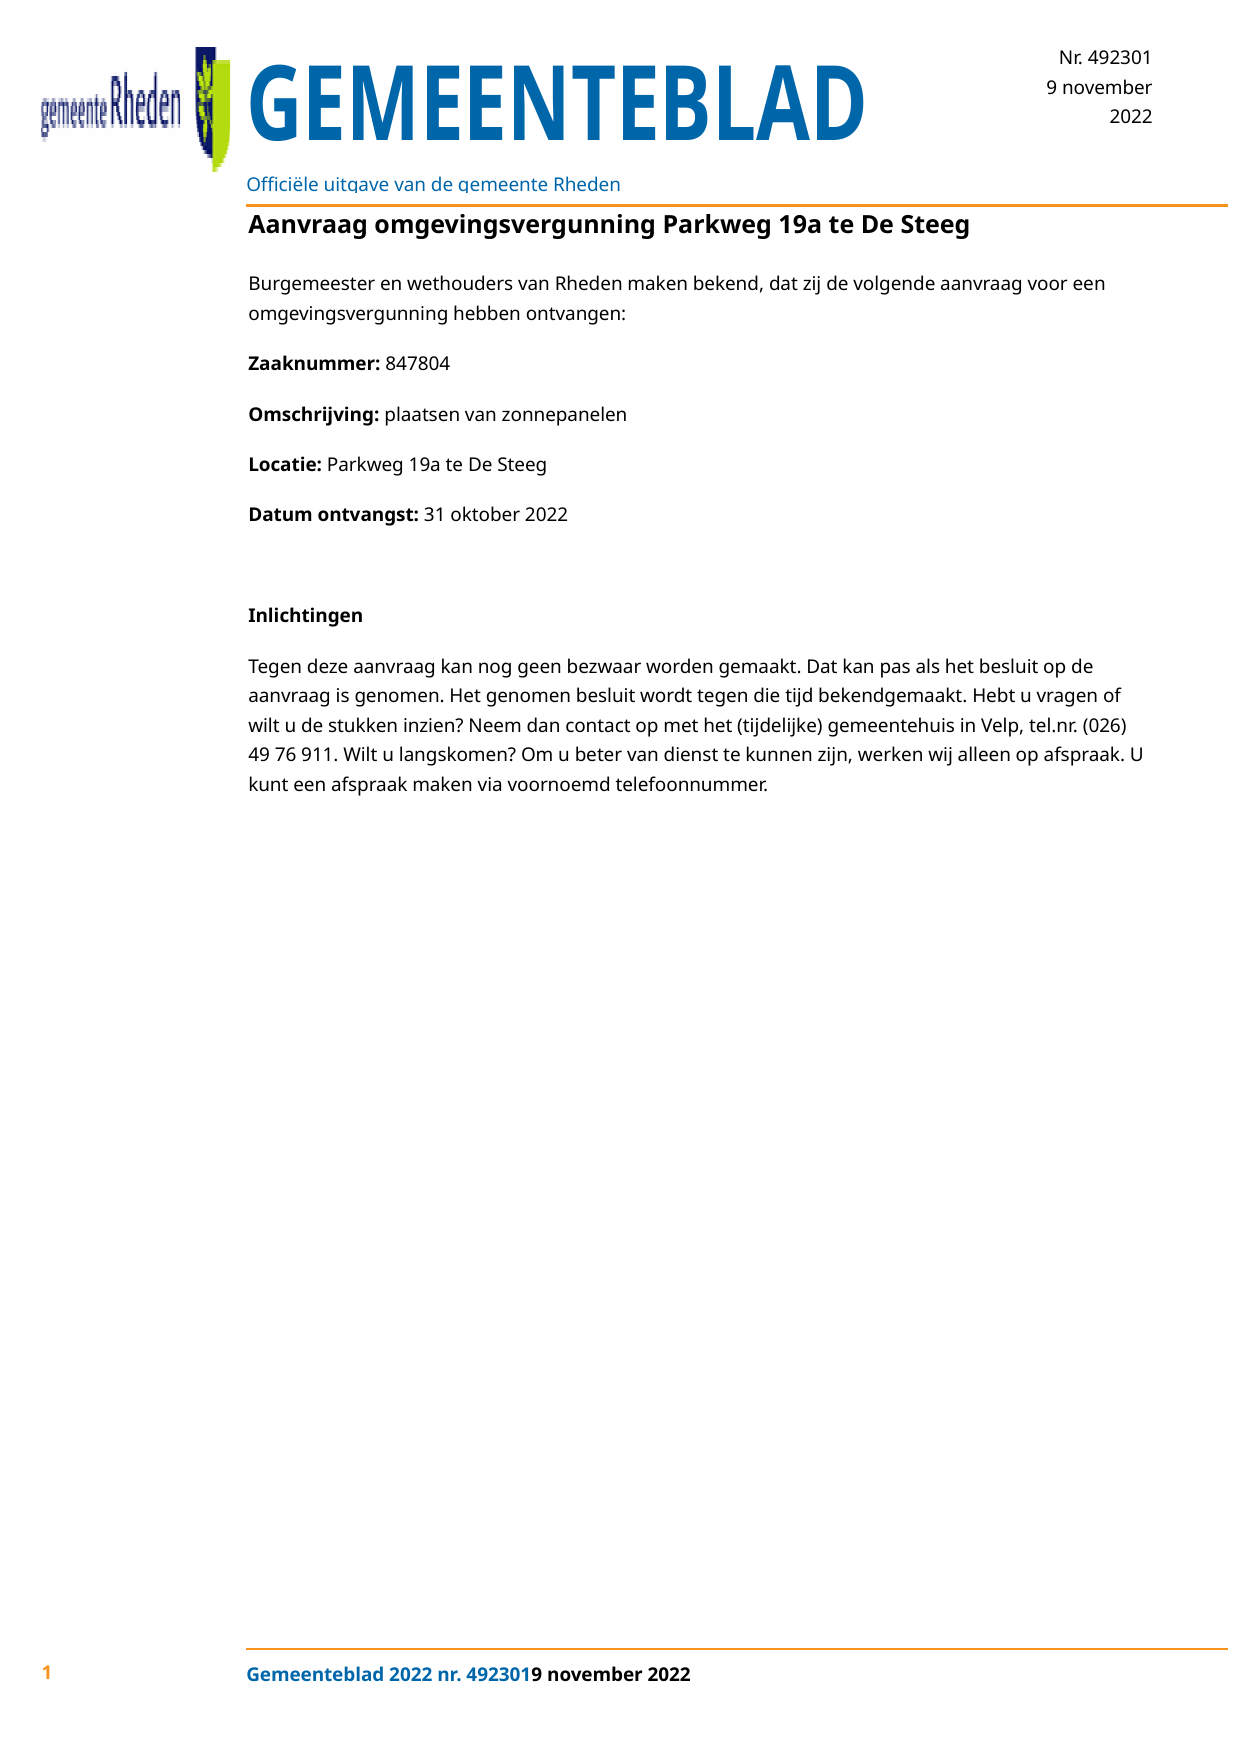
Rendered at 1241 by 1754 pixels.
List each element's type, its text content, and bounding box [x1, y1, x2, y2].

text Tegen deze aanvraag kan nog geen bezwaar worden gemaakt. Dat kan pas als het besluit op de aanvraag is genomen. Het genomen besluit wordt tegen die tijd bekendgemaakt. Hebt u vragen of wilt u de stukken inzien? Neem dan contact op met het (tijdelijke) gemeentehuis in Velp, tel.nr. (026) 49 76 911. Wilt u langskomen? Om u beter van dienst te kunnen zijn, werken wij alleen op afspraak. U kunt een afspraak maken via voornoemd telefoonnummer. [248, 653, 1152, 797]
text Omschrijving: plaatsen van zonnepanelen [248, 401, 1152, 426]
text Burgemeester en wethouders van Rheden maken bekend, dat zij de volgende aanvraag voor een omgevingsvergunning hebben ontvangen: [248, 270, 1152, 326]
text Locatie: Parkweg 19a te De Steeg [248, 451, 1152, 477]
text Zaaknummer: 847804 [248, 350, 1152, 376]
text Inlichtingen [248, 602, 1152, 628]
text Datum ontvangst: 31 oktober 2022 [248, 502, 1152, 527]
text Aanvraag omgevingsvergunning Parkweg 19a te De Steeg [248, 207, 1152, 241]
picture [41, 47, 231, 172]
